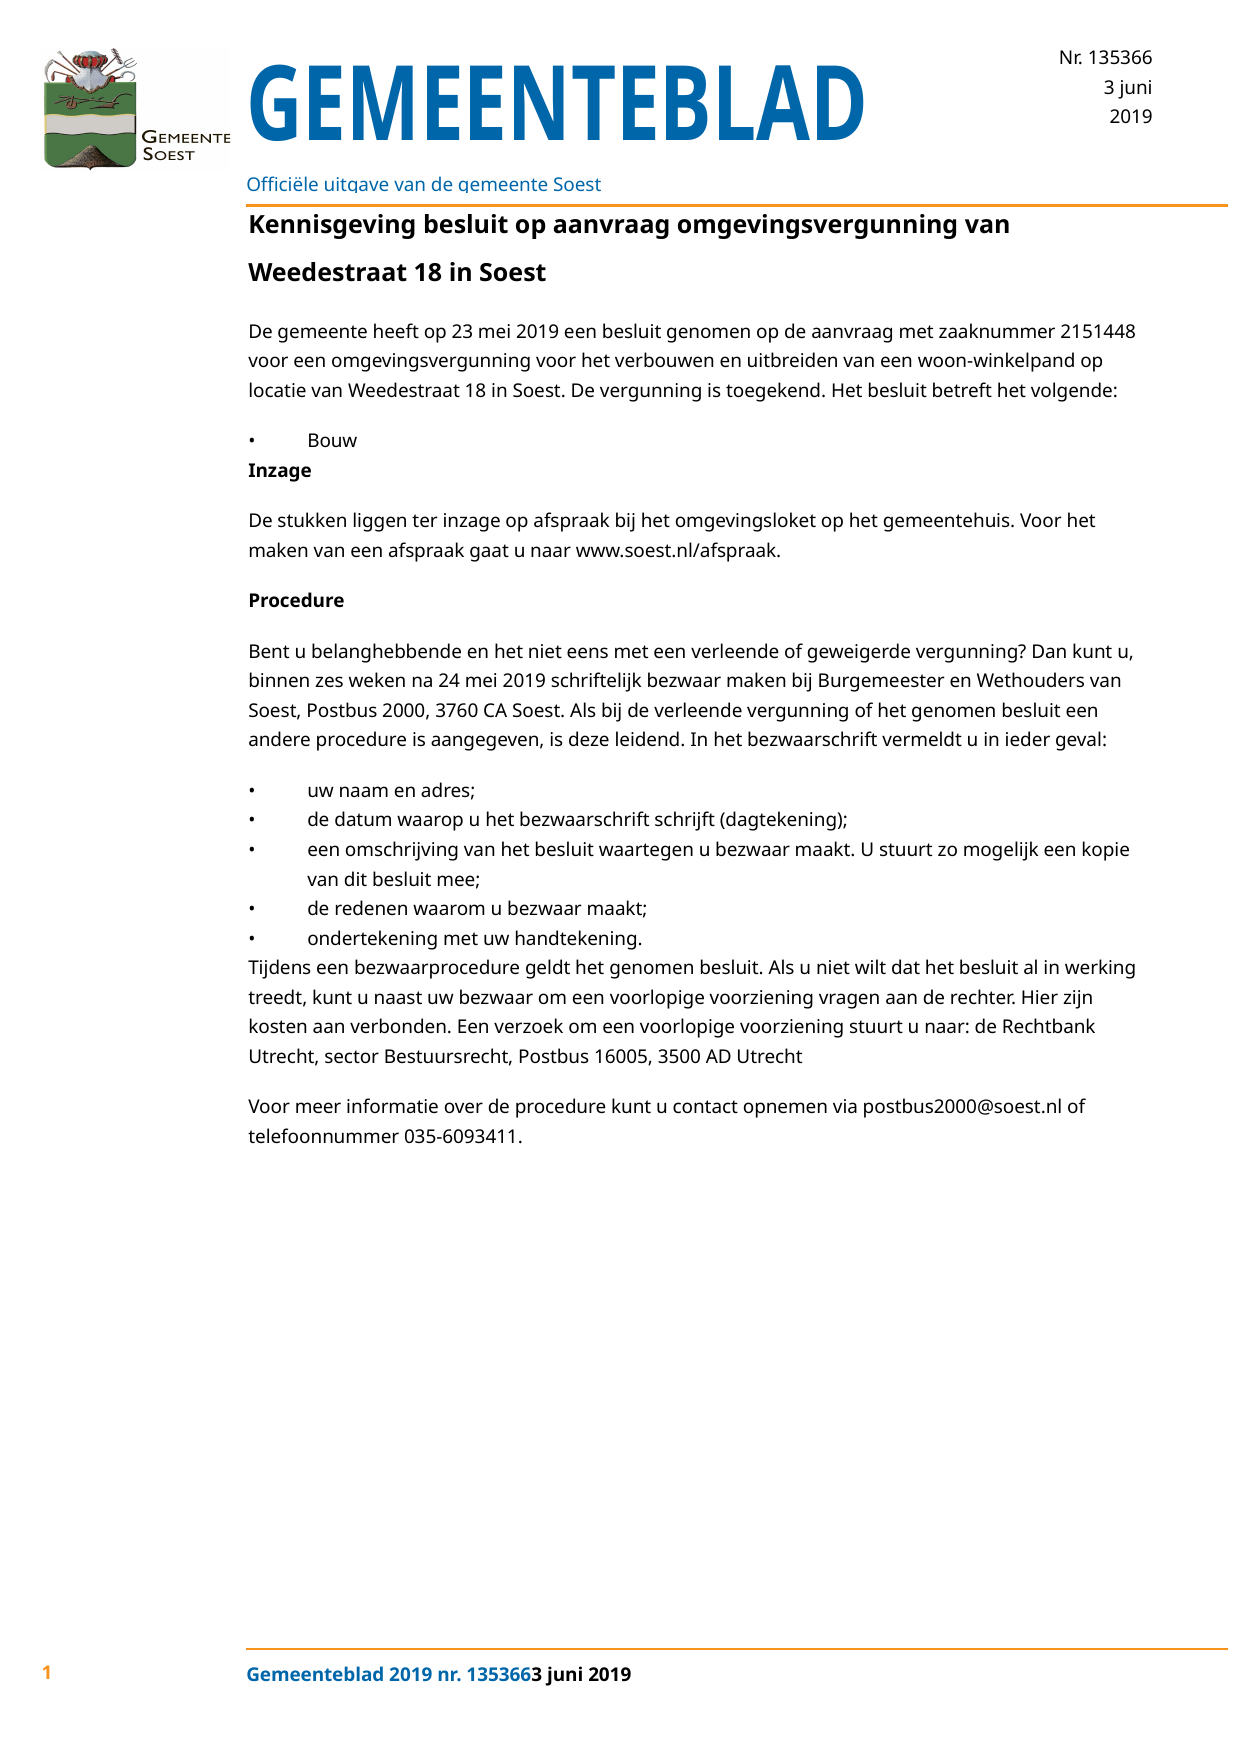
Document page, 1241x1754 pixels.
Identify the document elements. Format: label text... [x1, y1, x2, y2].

text Voor meer informatie over de procedure kunt u contact opnemen via postbus2000@soest.nl of telefoonnummer 035-6093411. [248, 1094, 1152, 1149]
list de datum waarop u het bezwaarschrift schrijft (dagtekening); [248, 807, 1152, 832]
text De gemeente heeft op 23 mei 2019 een besluit genomen op de aanvraag met zaaknummer 2151448 voor een omgevingsvergunning voor het verbouwen en uitbreiden van een woon-winkelpand op locatie van Weedestraat 18 in Soest. De vergunning is toegekend. Het besluit betreft het volgende: [248, 318, 1152, 403]
text Inzage [248, 457, 1152, 483]
text De stukken liggen ter inzage op afspraak bij het omgevingsloket op het gemeentehuis. Voor het maken van een afspraak gaat u naar www.soest.nl/afspraak. [248, 507, 1152, 563]
text Kennisgeving besluit op aanvraag omgevingsvergunning van Weedestraat 18 in Soest [248, 207, 1152, 288]
text Bent u belanghebbende en het niet eens met een verleende of geweigerde vergunning? Dan kunt u, binnen zes weken na 24 mei 2019 schriftelijk bezwaar maken bij Burgemeester en Wethouders van Soest, Postbus 2000, 3760 CA Soest. Als bij de verleende vergunning of het genomen besluit een andere procedure is aangegeven, is deze leidend. In het bezwaarschrift vermeldt u in ieder geval: [248, 638, 1152, 752]
text Procedure [248, 587, 1152, 613]
list ondertekening met uw handtekening. [248, 925, 1152, 951]
list Bouw [248, 427, 1152, 453]
picture [41, 47, 231, 172]
text Tijdens een bezwaarprocedure geldt het genomen besluit. Als u niet wilt dat het besluit al in werking treedt, kunt u naast uw bezwaar om een voorlopige voorziening vragen aan de rechter. Hier zijn kosten aan verbonden. Een verzoek om een voorlopige voorziening stuurt u naar: de Rechtbank Utrecht, sector Bestuursrecht, Postbus 16005, 3500 AD Utrecht [248, 954, 1152, 1069]
list de redenen waarom u bezwaar maakt; [248, 895, 1152, 921]
list een omschrijving van het besluit waartegen u bezwaar maakt. U stuurt zo mogelijk een kopie van dit besluit mee; [248, 836, 1152, 892]
list uw naam en adres; [248, 777, 1152, 803]
